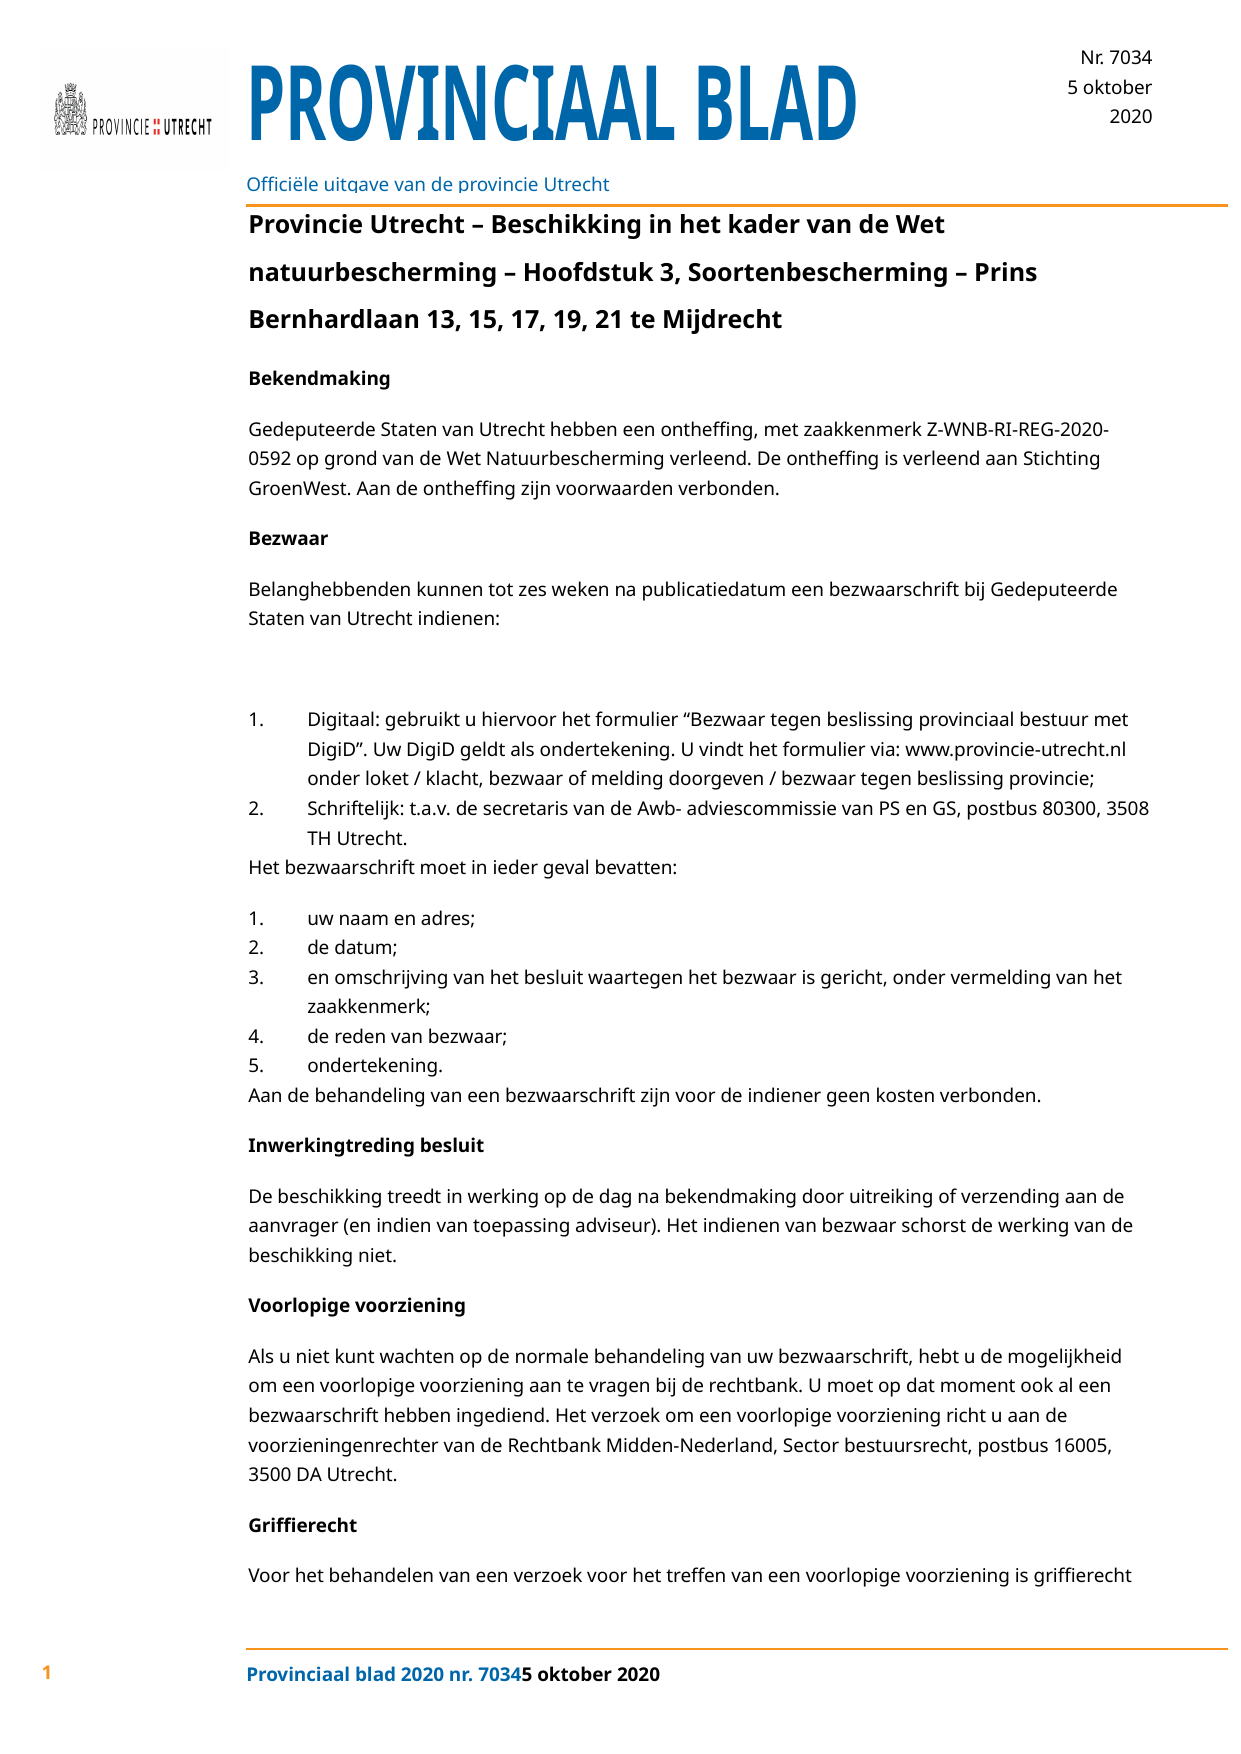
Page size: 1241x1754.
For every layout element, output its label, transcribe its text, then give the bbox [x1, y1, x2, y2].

text Gedeputeerde Staten van Utrecht hebben een ontheffing, met zaakkenmerk Z-WNB-RI-REG-2020-0592 op grond van de Wet Natuurbescherming verleend. De ontheffing is verleend aan Stichting GroenWest. Aan de ontheffing zijn voorwaarden verbonden. [248, 416, 1152, 501]
text De beschikking treedt in werking op de dag na bekendmaking door uitreiking of verzending aan de aanvrager (en indien van toepassing adviseur). Het indienen van bezwaar schorst de werking van de beschikking niet. [248, 1183, 1152, 1268]
text Bezwaar [248, 526, 1152, 551]
list ondertekening. [248, 1053, 1152, 1078]
list uw naam en adres; [248, 905, 1152, 930]
text Belanghebbenden kunnen tot zes weken na publicatiedatum een bezwaarschrift bij Gedeputeerde Staten van Utrecht indienen: [248, 576, 1152, 631]
text Als u niet kunt wachten op de normale behandeling van uw bezwaarschrift, hebt u de mogelijkheid om een voorlopige voorziening aan te vragen bij de rechtbank. U moet op dat moment ook al een bezwaarschrift hebben ingediend. Het verzoek om een voorlopige voorziening richt u aan de voorzieningenrechter van de Rechtbank Midden-Nederland, Sector bestuursrecht, postbus 16005, 3500 DA Utrecht. [248, 1343, 1152, 1487]
list en omschrijving van het besluit waartegen het bezwaar is gericht, onder vermelding van het zaakkenmerk; [248, 964, 1152, 1019]
list de datum; [248, 934, 1152, 960]
text Griffierecht [248, 1512, 1152, 1537]
text Provincie Utrecht – Beschikking in het kader van de Wet natuurbescherming – Hoofdstuk 3, Soortenbescherming – Prins Bernhardlaan 13, 15, 17, 19, 21 te Mijdrecht [248, 207, 1152, 336]
text Aan de behandeling van een bezwaarschrift zijn voor de indiener geen kosten verbonden. [248, 1082, 1152, 1108]
text Voorlopige voorziening [248, 1293, 1152, 1318]
text Het bezwaarschrift moet in ieder geval bevatten: [248, 854, 1152, 880]
list Digitaal: gebruikt u hiervoor het formulier “Bezwaar tegen beslissing provinciaal bestuur met DigiD”. Uw DigiD geldt als ondertekening. U vindt het formulier via: www.provincie-utrecht.nl onder loket / klacht, bezwaar of melding doorgeven / bezwaar tegen beslissing provincie; [248, 706, 1152, 791]
picture [41, 47, 231, 172]
text Inwerkingtreding besluit [248, 1133, 1152, 1158]
text Bekendmaking [248, 366, 1152, 391]
list de reden van bezwaar; [248, 1023, 1152, 1049]
list Schriftelijk: t.a.v. de secretaris van de Awb- adviescommissie van PS en GS, postbus 80300, 3508 TH Utrecht. [248, 795, 1152, 850]
text Voor het behandelen van een verzoek voor het treffen van een voorlopige voorziening is griffierecht [248, 1562, 1152, 1588]
